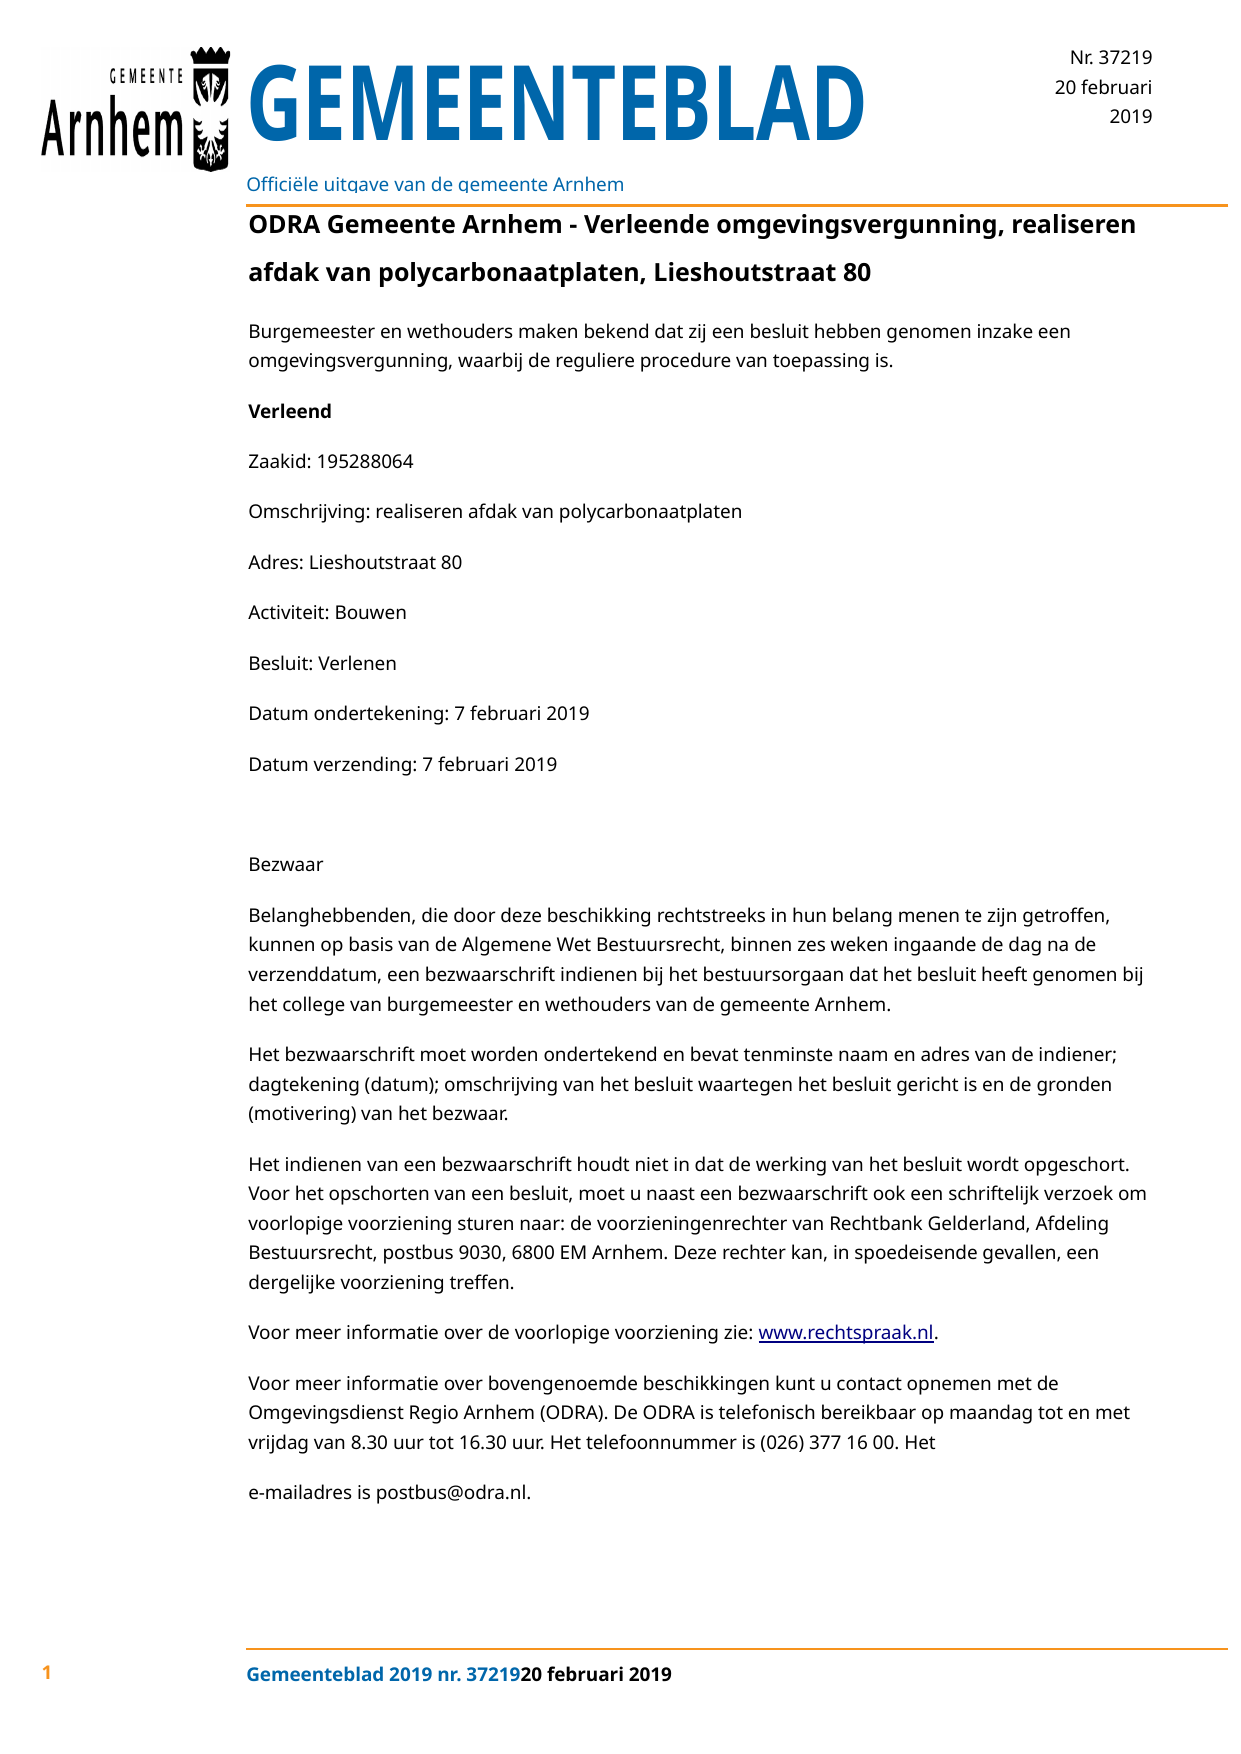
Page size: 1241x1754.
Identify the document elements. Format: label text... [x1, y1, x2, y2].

text Datum verzending: 7 februari 2019 [248, 751, 1152, 777]
text Bezwaar [248, 852, 1152, 877]
text Belanghebbenden, die door deze beschikking rechtstreeks in hun belang menen te zijn getroffen, kunnen op basis van de Algemene Wet Bestuursrecht, binnen zes weken ingaande de dag na de verzenddatum, een bezwaarschrift indienen bij het bestuursorgaan dat het besluit heeft genomen bij het college van burgemeester en wethouders van de gemeente Arnhem. [248, 902, 1152, 1017]
text Verleend [248, 398, 1152, 424]
text e-mailadres is postbus@odra.nl. [248, 1479, 1152, 1505]
text Activiteit: Bouwen [248, 599, 1152, 625]
text Het bezwaarschrift moet worden ondertekend en bevat tenminste naam en adres van de indiener; dagtekening (datum); omschrijving van het besluit waartegen het besluit gericht is en de gronden (motivering) van het bezwaar. [248, 1041, 1152, 1126]
text Omschrijving: realiseren afdak van polycarbonaatplaten [248, 499, 1152, 524]
text Zaakid: 195288064 [248, 448, 1152, 474]
text Datum ondertekening: 7 februari 2019 [248, 700, 1152, 726]
text Voor meer informatie over de voorlopige voorziening zie: www.rechtspraak.nl. [248, 1319, 1152, 1345]
text Het indienen van een bezwaarschrift houdt niet in dat de werking van het besluit wordt opgeschort. Voor het opschorten van een besluit, moet u naast een bezwaarschrift ook een schriftelijk verzoek om voorlopige voorziening sturen naar: de voorzieningenrechter van Rechtbank Gelderland, Afdeling Bestuursrecht, postbus 9030, 6800 EM Arnhem. Deze rechter kan, in spoedeisende gevallen, een dergelijke voorziening treffen. [248, 1151, 1152, 1295]
text Besluit: Verlenen [248, 650, 1152, 676]
picture [41, 47, 231, 172]
text Adres: Lieshoutstraat 80 [248, 549, 1152, 575]
text Voor meer informatie over bovengenoemde beschikkingen kunt u contact opnemen met de Omgevingsdienst Regio Arnhem (ODRA). De ODRA is telefonisch bereikbaar op maandag tot en met vrijdag van 8.30 uur tot 16.30 uur. Het telefoonnummer is (026) 377 16 00. Het [248, 1370, 1152, 1455]
text ODRA Gemeente Arnhem - Verleende omgevingsvergunning, realiseren afdak van polycarbonaatplaten, Lieshoutstraat 80 [248, 207, 1152, 288]
text Burgemeester en wethouders maken bekend dat zij een besluit hebben genomen inzake een omgevingsvergunning, waarbij de reguliere procedure van toepassing is. [248, 318, 1152, 373]
